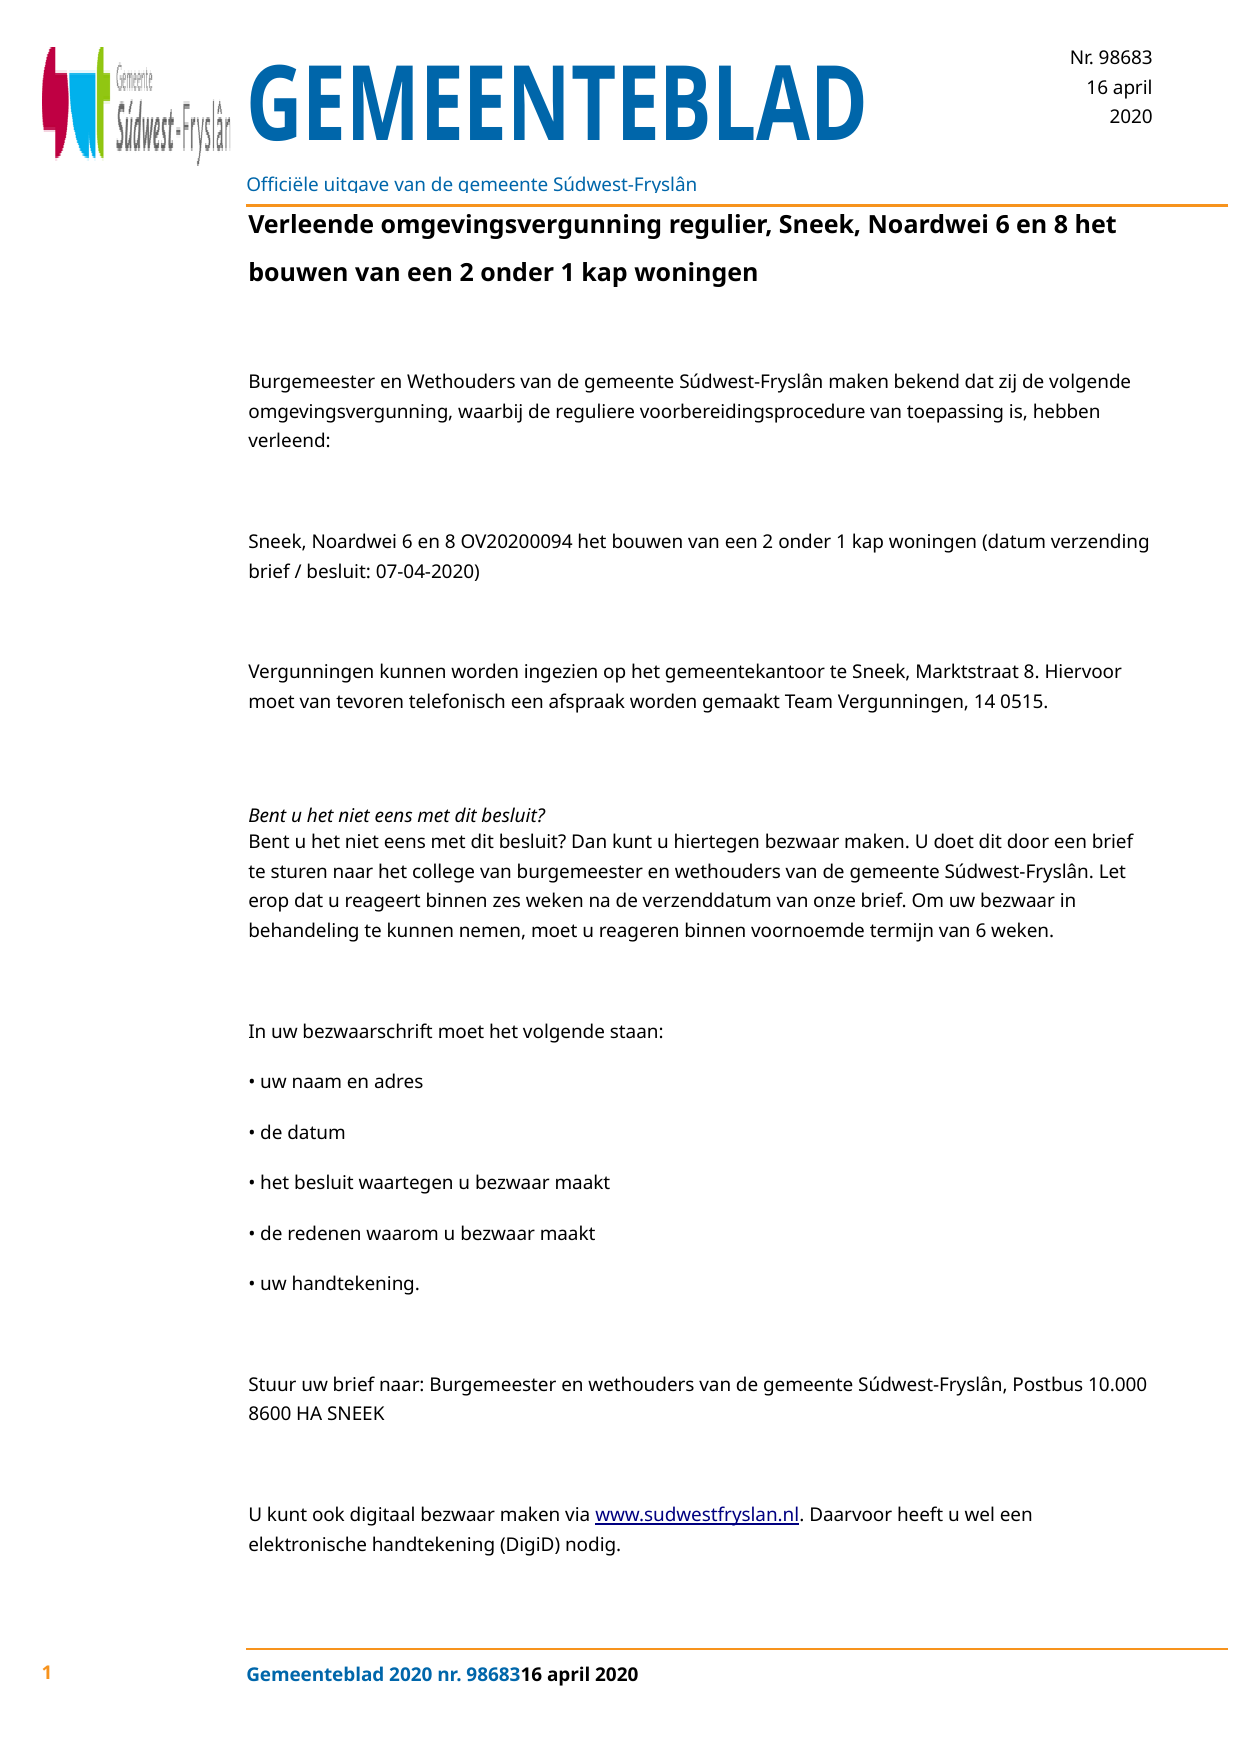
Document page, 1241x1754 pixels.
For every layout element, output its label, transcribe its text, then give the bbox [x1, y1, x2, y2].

text • de datum [248, 1119, 1152, 1144]
text • het besluit waartegen u bezwaar maakt [248, 1169, 1152, 1195]
text • de redenen waarom u bezwaar maakt [248, 1220, 1152, 1245]
text Bent u het niet eens met dit besluit? [248, 803, 1152, 828]
text Bent u het niet eens met dit besluit? Dan kunt u hiertegen bezwaar maken. U doet dit door een brief te sturen naar het college van burgemeester en wethouders van de gemeente Súdwest-Fryslân. Let erop dat u reageert binnen zes weken na de verzenddatum van onze brief. Om uw bezwaar in behandeling te kunnen nemen, moet u reageren binnen voornoemde termijn van 6 weken. [248, 828, 1152, 943]
picture [41, 47, 231, 172]
text • uw naam en adres [248, 1068, 1152, 1094]
text In uw bezwaarschrift moet het volgende staan: [248, 1018, 1152, 1044]
text U kunt ook digitaal bezwaar maken via www.sudwestfryslan.nl. Daarvoor heeft u wel een elektronische handtekening (DigiD) nodig. [248, 1501, 1152, 1557]
text Vergunningen kunnen worden ingezien op het gemeentekantoor te Sneek, Marktstraat 8. Hiervoor moet van tevoren telefonisch een afspraak worden gemaakt Team Vergunningen, 14 0515. [248, 659, 1152, 714]
text Sneek, Noardwei 6 en 8 OV20200094 het bouwen van een 2 onder 1 kap woningen (datum verzending brief / besluit: 07-04-2020) [248, 528, 1152, 584]
text Verleende omgevingsvergunning regulier, Sneek, Noardwei 6 en 8 het bouwen van een 2 onder 1 kap woningen [248, 207, 1152, 288]
text Stuur uw brief naar: Burgemeester en wethouders van de gemeente Súdwest-Fryslân, Postbus 10.000 8600 HA SNEEK [248, 1371, 1152, 1426]
text • uw handtekening. [248, 1270, 1152, 1296]
text Burgemeester en Wethouders van de gemeente Súdwest-Fryslân maken bekend dat zij de volgende omgevingsvergunning, waarbij de reguliere voorbereidingsprocedure van toepassing is, hebben verleend: [248, 368, 1152, 453]
